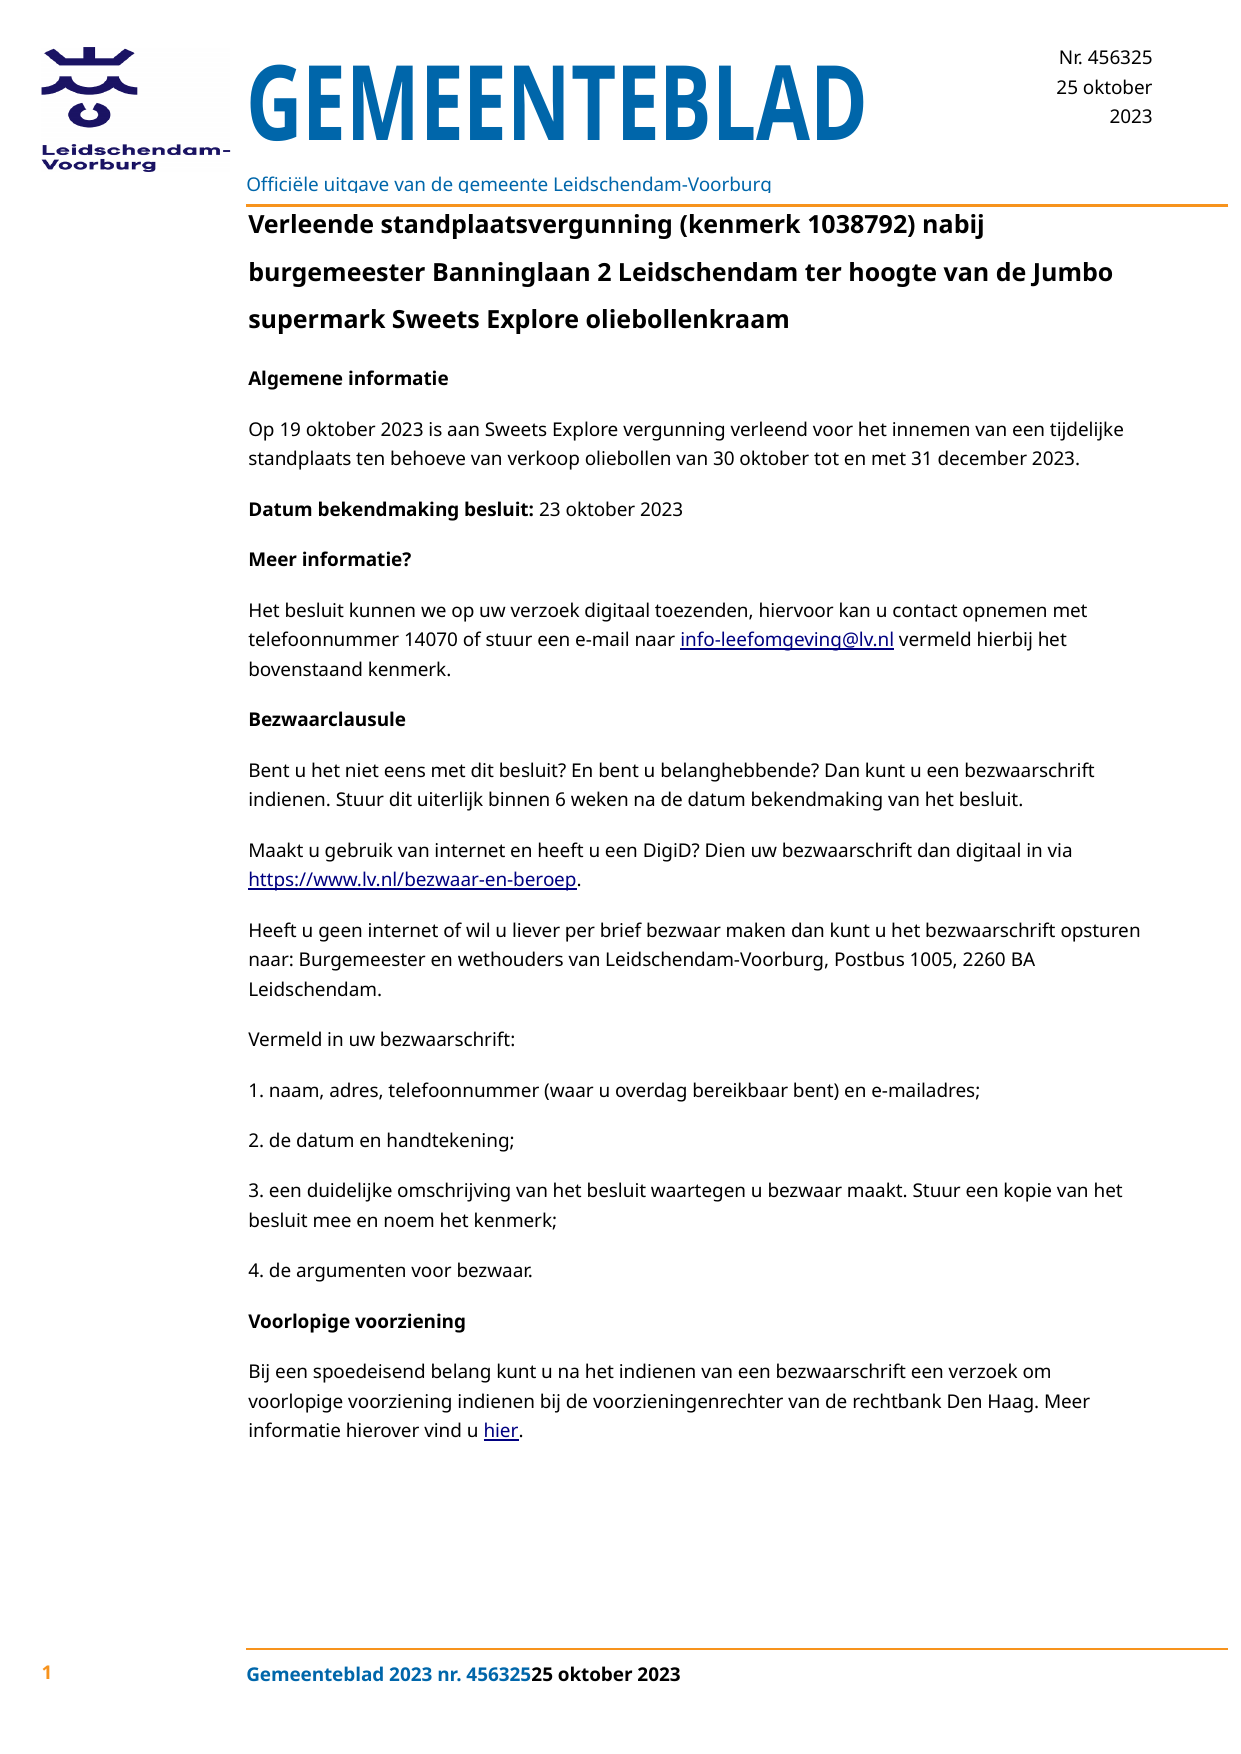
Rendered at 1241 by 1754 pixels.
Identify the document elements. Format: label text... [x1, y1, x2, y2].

picture [41, 47, 231, 172]
text Voorlopige voorziening [248, 1308, 1152, 1334]
text Datum bekendmaking besluit: 23 oktober 2023 [248, 496, 1152, 522]
text Maakt u gebruik van internet en heeft u een DigiD? Dien uw bezwaarschrift dan digitaal in via https://www.lv.nl/bezwaar-en-beroep. [248, 837, 1152, 892]
text Bij een spoedeisend belang kunt u na het indienen van een bezwaarschrift een verzoek om voorlopige voorziening indienen bij de voorzieningenrechter van de rechtbank Den Haag. Meer informatie hierover vind u hier. [248, 1358, 1152, 1443]
text Op 19 oktober 2023 is aan Sweets Explore vergunning verleend voor het innemen van een tijdelijke standplaats ten behoeve van verkoop oliebollen van 30 oktober tot en met 31 december 2023. [248, 416, 1152, 471]
text Heeft u geen internet of wil u liever per brief bezwaar maken dan kunt u het bezwaarschrift opsturen naar: Burgemeester en wethouders van Leidschendam-Voorburg, Postbus 1005, 2260 BA Leidschendam. [248, 917, 1152, 1002]
text Algemene informatie [248, 366, 1152, 391]
text Bent u het niet eens met dit besluit? En bent u belanghebbende? Dan kunt u een bezwaarschrift indienen. Stuur dit uiterlijk binnen 6 weken na de datum bekendmaking van het besluit. [248, 757, 1152, 812]
text 1. naam, adres, telefoonnummer (waar u overdag bereikbaar bent) en e-mailadres; [248, 1077, 1152, 1102]
text 3. een duidelijke omschrijving van het besluit waartegen u bezwaar maakt. Stuur een kopie van het besluit mee en noem het kenmerk; [248, 1178, 1152, 1233]
text Bezwaarclausule [248, 706, 1152, 732]
text 2. de datum en handtekening; [248, 1127, 1152, 1153]
text Meer informatie? [248, 546, 1152, 572]
text 4. de argumenten voor bezwaar. [248, 1258, 1152, 1283]
text Vermeld in uw bezwaarschrift: [248, 1026, 1152, 1052]
text Het besluit kunnen we op uw verzoek digitaal toezenden, hiervoor kan u contact opnemen met telefoonnummer 14070 of stuur een e-mail naar info-leefomgeving@lv.nl vermeld hierbij het bovenstaand kenmerk. [248, 597, 1152, 682]
text Verleende standplaatsvergunning (kenmerk 1038792) nabij burgemeester Banninglaan 2 Leidschendam ter hoogte van de Jumbo supermark Sweets Explore oliebollenkraam [248, 207, 1152, 336]
